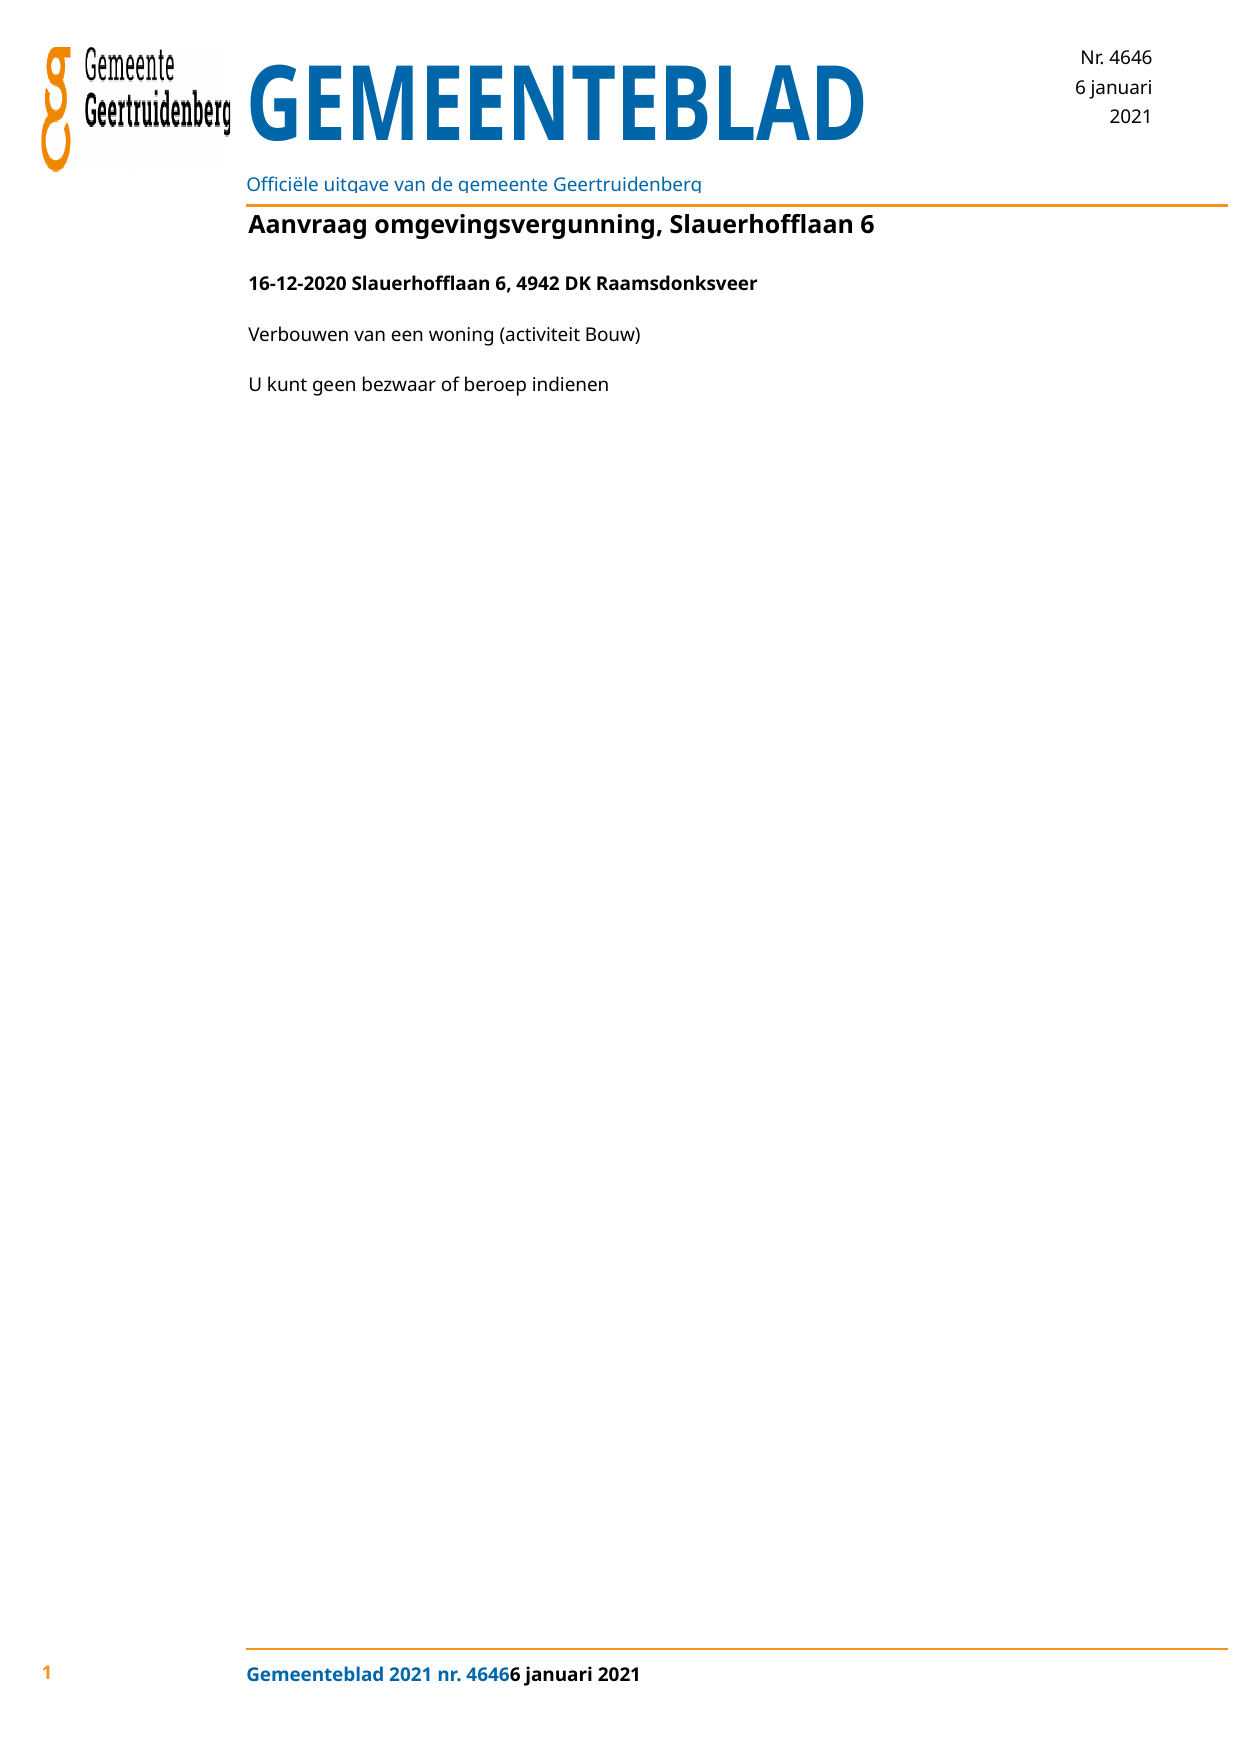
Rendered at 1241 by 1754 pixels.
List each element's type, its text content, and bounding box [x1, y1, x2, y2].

text U kunt geen bezwaar of beroep indienen [248, 371, 1152, 397]
text Aanvraag omgevingsvergunning, Slauerhofflaan 6 [248, 207, 1152, 241]
text Verbouwen van een woning (activiteit Bouw) [248, 321, 1152, 346]
picture [41, 47, 231, 172]
text 16-12-2020 Slauerhofflaan 6, 4942 DK Raamsdonksveer [248, 270, 1152, 296]
